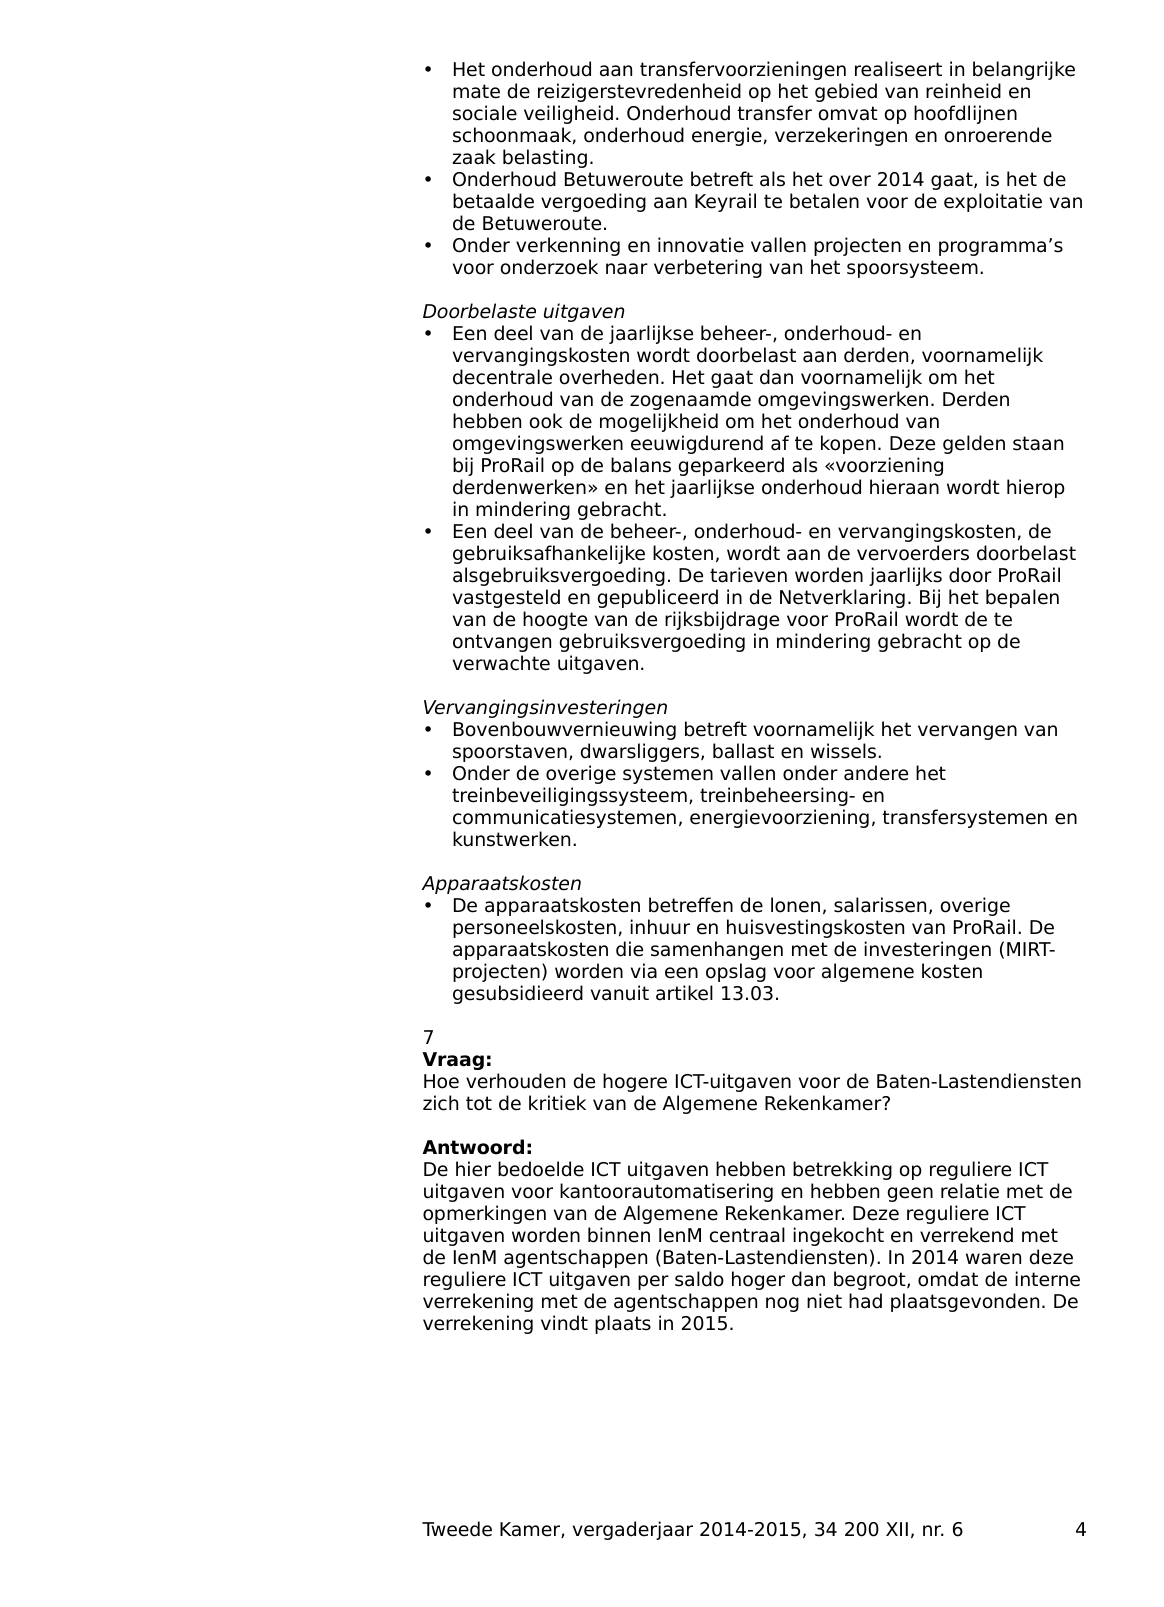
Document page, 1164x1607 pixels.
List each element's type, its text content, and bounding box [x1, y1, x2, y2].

text • De apparaatskosten betreffen de lonen, salarissen, overige personeelskosten, inhuur en huisvestingskosten van ProRail. De apparaatskosten die samenhangen met de investeringen (MIRT-projecten) worden via een opslag voor algemene kosten gesubsidieerd vanuit artikel 13.03. [422, 895, 1087, 1005]
text • Onder de overige systemen vallen onder andere het treinbeveiligingssysteem, treinbeheersing- en communicatiesystemen, energievoorziening, transfersystemen en kunstwerken. [422, 763, 1087, 851]
text • Een deel van de beheer-, onderhoud- en vervangingskosten, de gebruiksafhankelijke kosten, wordt aan de vervoerders doorbelast alsgebruiksvergoeding. De tarieven worden jaarlijks door ProRail vastgesteld en gepubliceerd in de Netverklaring. Bij het bepalen van de hoogte van de rijksbijdrage voor ProRail wordt de te ontvangen gebruiksvergoeding in mindering gebracht op de verwachte uitgaven. [422, 521, 1087, 675]
text Antwoord: [422, 1137, 1087, 1159]
subtitle Vervangingsinvesteringen [422, 697, 1087, 719]
text Vraag: [422, 1049, 1087, 1071]
text • Het onderhoud aan transfervoorzieningen realiseert in belangrijke mate de reizigerstevredenheid op het gebied van reinheid en sociale veiligheid. Onderhoud transfer omvat op hoofdlijnen schoonmaak, onderhoud energie, verzekeringen en onroerende zaak belasting. [422, 59, 1087, 169]
text • Onderhoud Betuweroute betreft als het over 2014 gaat, is het de betaalde vergoeding aan Keyrail te betalen voor de exploitatie van de Betuweroute. [422, 169, 1087, 235]
subtitle Apparaatskosten [422, 873, 1087, 895]
text Hoe verhouden de hogere ICT-uitgaven voor de Baten-Lastendiensten zich tot de kritiek van de Algemene Rekenkamer? [422, 1071, 1087, 1115]
text • Een deel van de jaarlijkse beheer-, onderhoud- en vervangingskosten wordt doorbelast aan derden, voornamelijk decentrale overheden. Het gaat dan voornamelijk om het onderhoud van de zogenaamde omgevingswerken. Derden hebben ook de mogelijkheid om het onderhoud van omgevingswerken eeuwigdurend af te kopen. Deze gelden staan bij ProRail op de balans geparkeerd als «voorziening derdenwerken» en het jaarlijkse onderhoud hieraan wordt hierop in mindering gebracht. [422, 323, 1087, 521]
text 7 [422, 1027, 1087, 1049]
text • Onder verkenning en innovatie vallen projecten en programma’s voor onderzoek naar verbetering van het spoorsysteem. [422, 235, 1087, 279]
subtitle Doorbelaste uitgaven [422, 301, 1087, 323]
text De hier bedoelde ICT uitgaven hebben betrekking op reguliere ICT uitgaven voor kantoorautomatisering en hebben geen relatie met de opmerkingen van de Algemene Rekenkamer. Deze reguliere ICT uitgaven worden binnen IenM centraal ingekocht en verrekend met de IenM agentschappen (Baten-Lastendiensten). In 2014 waren deze reguliere ICT uitgaven per saldo hoger dan begroot, omdat de interne verrekening met de agentschappen nog niet had plaatsgevonden. De verrekening vindt plaats in 2015. [422, 1159, 1087, 1335]
text • Bovenbouwvernieuwing betreft voornamelijk het vervangen van spoorstaven, dwarsliggers, ballast en wissels. [422, 719, 1087, 763]
